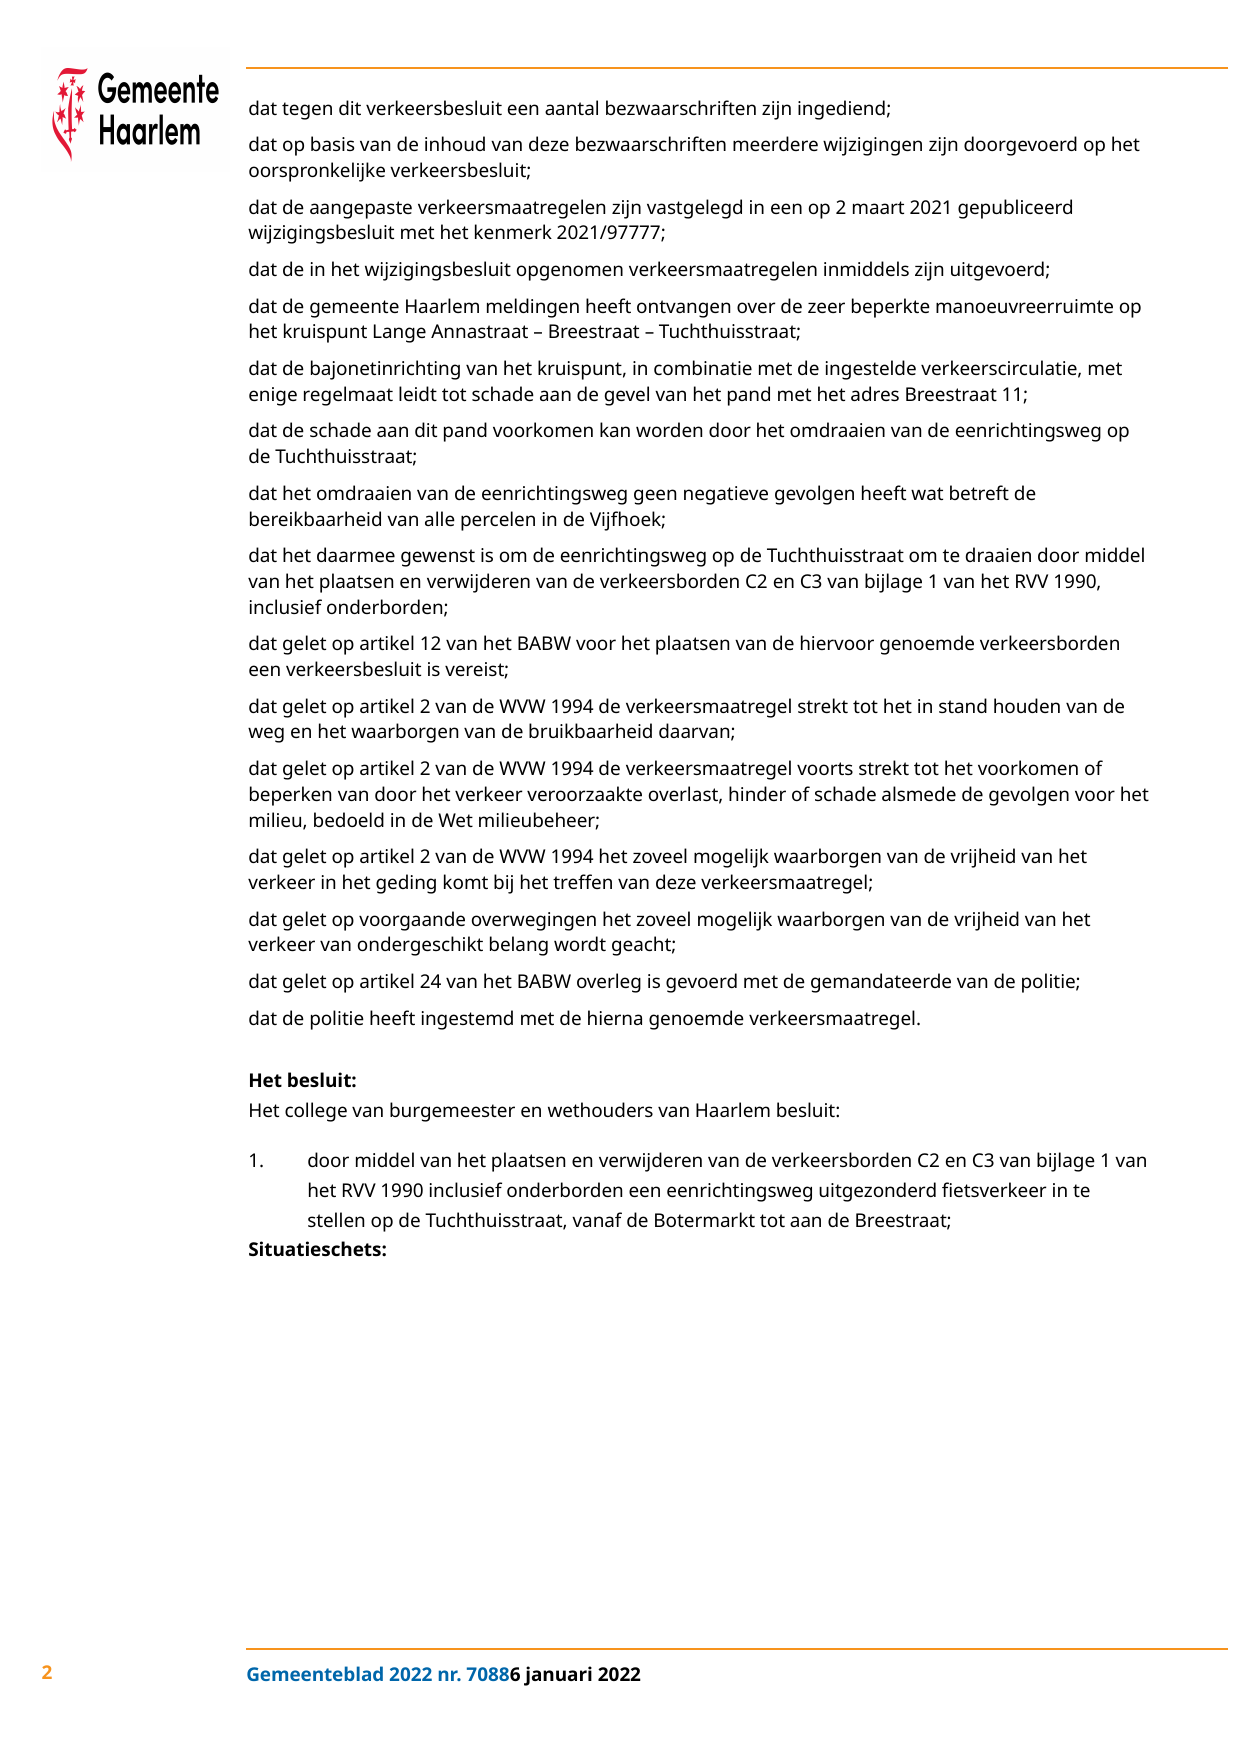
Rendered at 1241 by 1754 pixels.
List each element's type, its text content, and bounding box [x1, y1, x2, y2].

text dat de schade aan dit pand voorkomen kan worden door het omdraaien van de eenrichtingsweg op de Tuchthuisstraat; [248, 418, 1152, 469]
picture [41, 47, 231, 172]
text dat de gemeente Haarlem meldingen heeft ontvangen over de zeer beperkte manoeuvreerruimte op het kruispunt Lange Annastraat – Breestraat – Tuchthuisstraat; [248, 293, 1152, 344]
text Het college van burgemeester en wethouders van Haarlem besluit: [248, 1097, 1152, 1123]
text dat het daarmee gewenst is om de eenrichtingsweg op de Tuchthuisstraat om te draaien door middel van het plaatsen en verwijderen van de verkeersborden C2 en C3 van bijlage 1 van het RVV 1990, inclusief onderborden; [248, 542, 1152, 620]
text dat het omdraaien van de eenrichtingsweg geen negatieve gevolgen heeft wat betreft de bereikbaarheid van alle percelen in de Vijfhoek; [248, 480, 1152, 532]
text dat de bajonetinrichting van het kruispunt, in combinatie met de ingestelde verkeerscirculatie, met enige regelmaat leidt tot schade aan de gevel van het pand met het adres Breestraat 11; [248, 355, 1152, 407]
text dat gelet op artikel 2 van de WVW 1994 het zoveel mogelijk waarborgen van de vrijheid van het verkeer in het geding komt bij het treffen van deze verkeersmaatregel; [248, 843, 1152, 895]
text dat gelet op artikel 2 van de WVW 1994 de verkeersmaatregel voorts strekt tot het voorkomen of beperken van door het verkeer veroorzaakte overlast, hinder of schade alsmede de gevolgen voor het milieu, bedoeld in de Wet milieubeheer; [248, 755, 1152, 833]
text dat de in het wijzigingsbesluit opgenomen verkeersmaatregelen inmiddels zijn uitgevoerd; [248, 256, 1152, 282]
list door middel van het plaatsen en verwijderen van de verkeersborden C2 en C3 van bijlage 1 van het RVV 1990 inclusief onderborden een eenrichtingsweg uitgezonderd fietsverkeer in te stellen op de Tuchthuisstraat, vanaf de Botermarkt tot aan de Breestraat; [248, 1148, 1152, 1233]
text dat gelet op voorgaande overwegingen het zoveel mogelijk waarborgen van de vrijheid van het verkeer van ondergeschikt belang wordt geacht; [248, 906, 1152, 957]
text dat de politie heeft ingestemd met de hierna genoemde verkeersmaatregel. [248, 1005, 1152, 1031]
text dat tegen dit verkeersbesluit een aantal bezwaarschriften zijn ingediend; [248, 95, 1152, 121]
text dat op basis van de inhoud van deze bezwaarschriften meerdere wijzigingen zijn doorgevoerd op het oorspronkelijke verkeersbesluit; [248, 131, 1152, 183]
text dat de aangepaste verkeersmaatregelen zijn vastgelegd in een op 2 maart 2021 gepubliceerd wijzigingsbesluit met het kenmerk 2021/97777; [248, 194, 1152, 245]
text dat gelet op artikel 2 van de WVW 1994 de verkeersmaatregel strekt tot het in stand houden van de weg en het waarborgen van de bruikbaarheid daarvan; [248, 693, 1152, 744]
text dat gelet op artikel 24 van het BABW overleg is gevoerd met de gemandateerde van de politie; [248, 968, 1152, 994]
text dat gelet op artikel 12 van het BABW voor het plaatsen van de hiervoor genoemde verkeersborden een verkeersbesluit is vereist; [248, 631, 1152, 682]
text Situatieschets: [248, 1236, 1152, 1262]
text Het besluit: [248, 1068, 1152, 1093]
